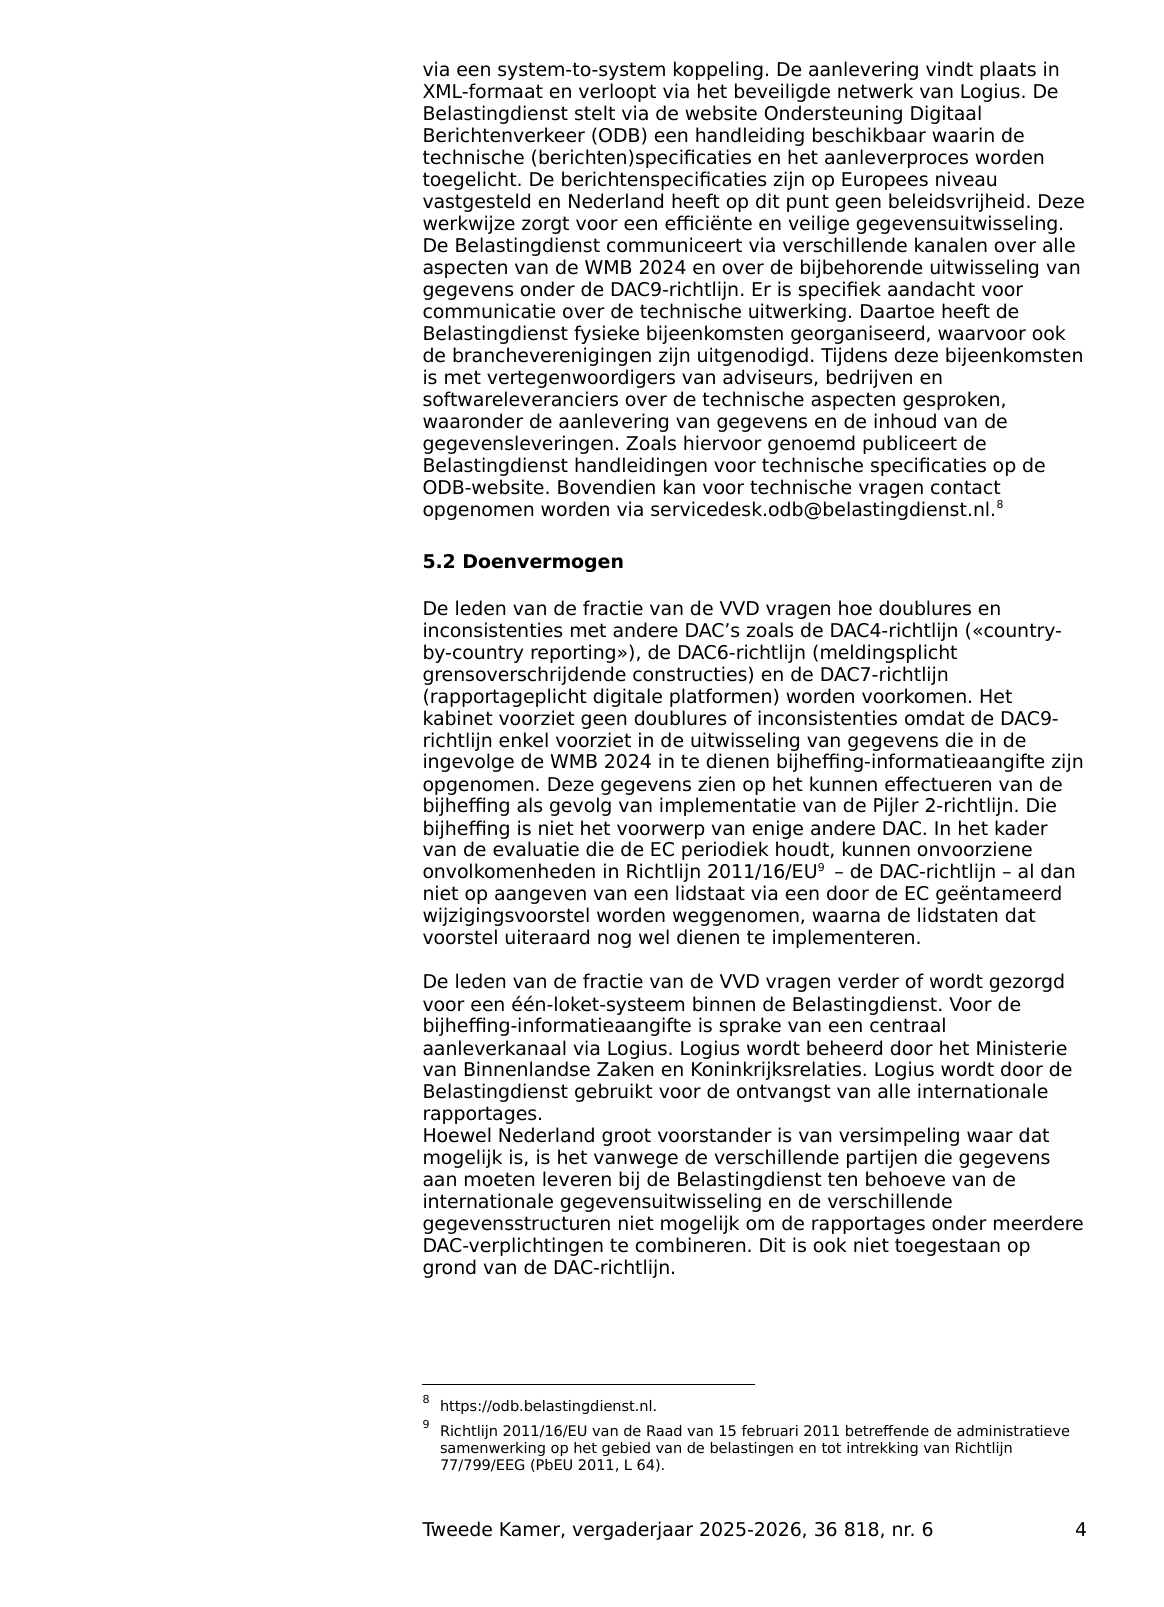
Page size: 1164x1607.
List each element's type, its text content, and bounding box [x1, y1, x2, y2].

text De leden van de fractie van de VVD vragen hoe doublures en inconsistenties met andere DAC’s zoals de DAC4-richtlijn («country-by-country reporting»), de DAC6-richtlijn (meldingsplicht grensoverschrijdende constructies) en de DAC7-richtlijn (rapportageplicht digitale platformen) worden voorkomen. Het kabinet voorziet geen doublures of inconsistenties omdat de DAC9-richtlijn enkel voorziet in de uitwisseling van gegevens die in de ingevolge de WMB 2024 in te dienen bijheffing-informatieaangifte zijn opgenomen. Deze gegevens zien op het kunnen effectueren van de bijheffing als gevolg van implementatie van de Pijler 2-richtlijn. Die bijheffing is niet het voorwerp van enige andere DAC. In het kader van de evaluatie die de EC periodiek houdt, kunnen onvoorziene onvolkomenheden in Richtlijn 2011/16/EU – de DAC-richtlijn – al dan niet op aangeven van een lidstaat via een door de EC geëntameerd wijzigingsvoorstel worden weggenomen, waarna de lidstaten dat voorstel uiteraard nog wel dienen te implementeren. [422, 598, 1087, 949]
text via een system-to-system koppeling. De aanlevering vindt plaats in XML-formaat en verloopt via het beveiligde netwerk van Logius. De Belastingdienst stelt via de website Ondersteuning Digitaal Berichtenverkeer (ODB) een handleiding beschikbaar waarin de technische (berichten)specificaties en het aanleverproces worden toegelicht. De berichtenspecificaties zijn op Europees niveau vastgesteld en Nederland heeft op dit punt geen beleidsvrijheid. Deze werkwijze zorgt voor een efficiënte en veilige gegevensuitwisseling. De Belastingdienst communiceert via verschillende kanalen over alle aspecten van de WMB 2024 en over de bijbehorende uitwisseling van gegevens onder de DAC9-richtlijn. Er is specifiek aandacht voor communicatie over de technische uitwerking. Daartoe heeft de Belastingdienst fysieke bijeenkomsten georganiseerd, waarvoor ook de brancheverenigingen zijn uitgenodigd. Tijdens deze bijeenkomsten is met vertegenwoordigers van adviseurs, bedrijven en softwareleveranciers over de technische aspecten gesproken, waaronder de aanlevering van gegevens en de inhoud van de gegevensleveringen. Zoals hiervoor genoemd publiceert de Belastingdienst handleidingen voor technische specificaties op de ODB-website. Bovendien kan voor technische vragen contact opgenomen worden via servicedesk.odb@belastingdienst.nl. [422, 59, 1087, 521]
text Richtlijn 2011/16/EU van de Raad van 15 februari 2011 betreffende de administratieve samenwerking op het gebied van de belastingen en tot intrekking van Richtlijn 77/799/EEG (PbEU 2011, L 64). [422, 1418, 1087, 1474]
subtitle 5.2 Doenvermogen [422, 551, 1087, 573]
text De leden van de fractie van de VVD vragen verder of wordt gezorgd voor een één-loket-systeem binnen de Belastingdienst. Voor de bijheffing-informatieaangifte is sprake van een centraal aanleverkanaal via Logius. Logius wordt beheerd door het Ministerie van Binnenlandse Zaken en Koninkrijksrelaties. Logius wordt door de Belastingdienst gebruikt voor de ontvangst van alle internationale rapportages. [422, 971, 1087, 1125]
text https://odb.belastingdienst.nl. [422, 1393, 1087, 1416]
text Hoewel Nederland groot voorstander is van versimpeling waar dat mogelijk is, is het vanwege de verschillende partijen die gegevens aan moeten leveren bij de Belastingdienst ten behoeve van de internationale gegevensuitwisseling en de verschillende gegevensstructuren niet mogelijk om de rapportages onder meerdere DAC-verplichtingen te combineren. Dit is ook niet toegestaan op grond van de DAC-richtlijn. [422, 1125, 1087, 1279]
